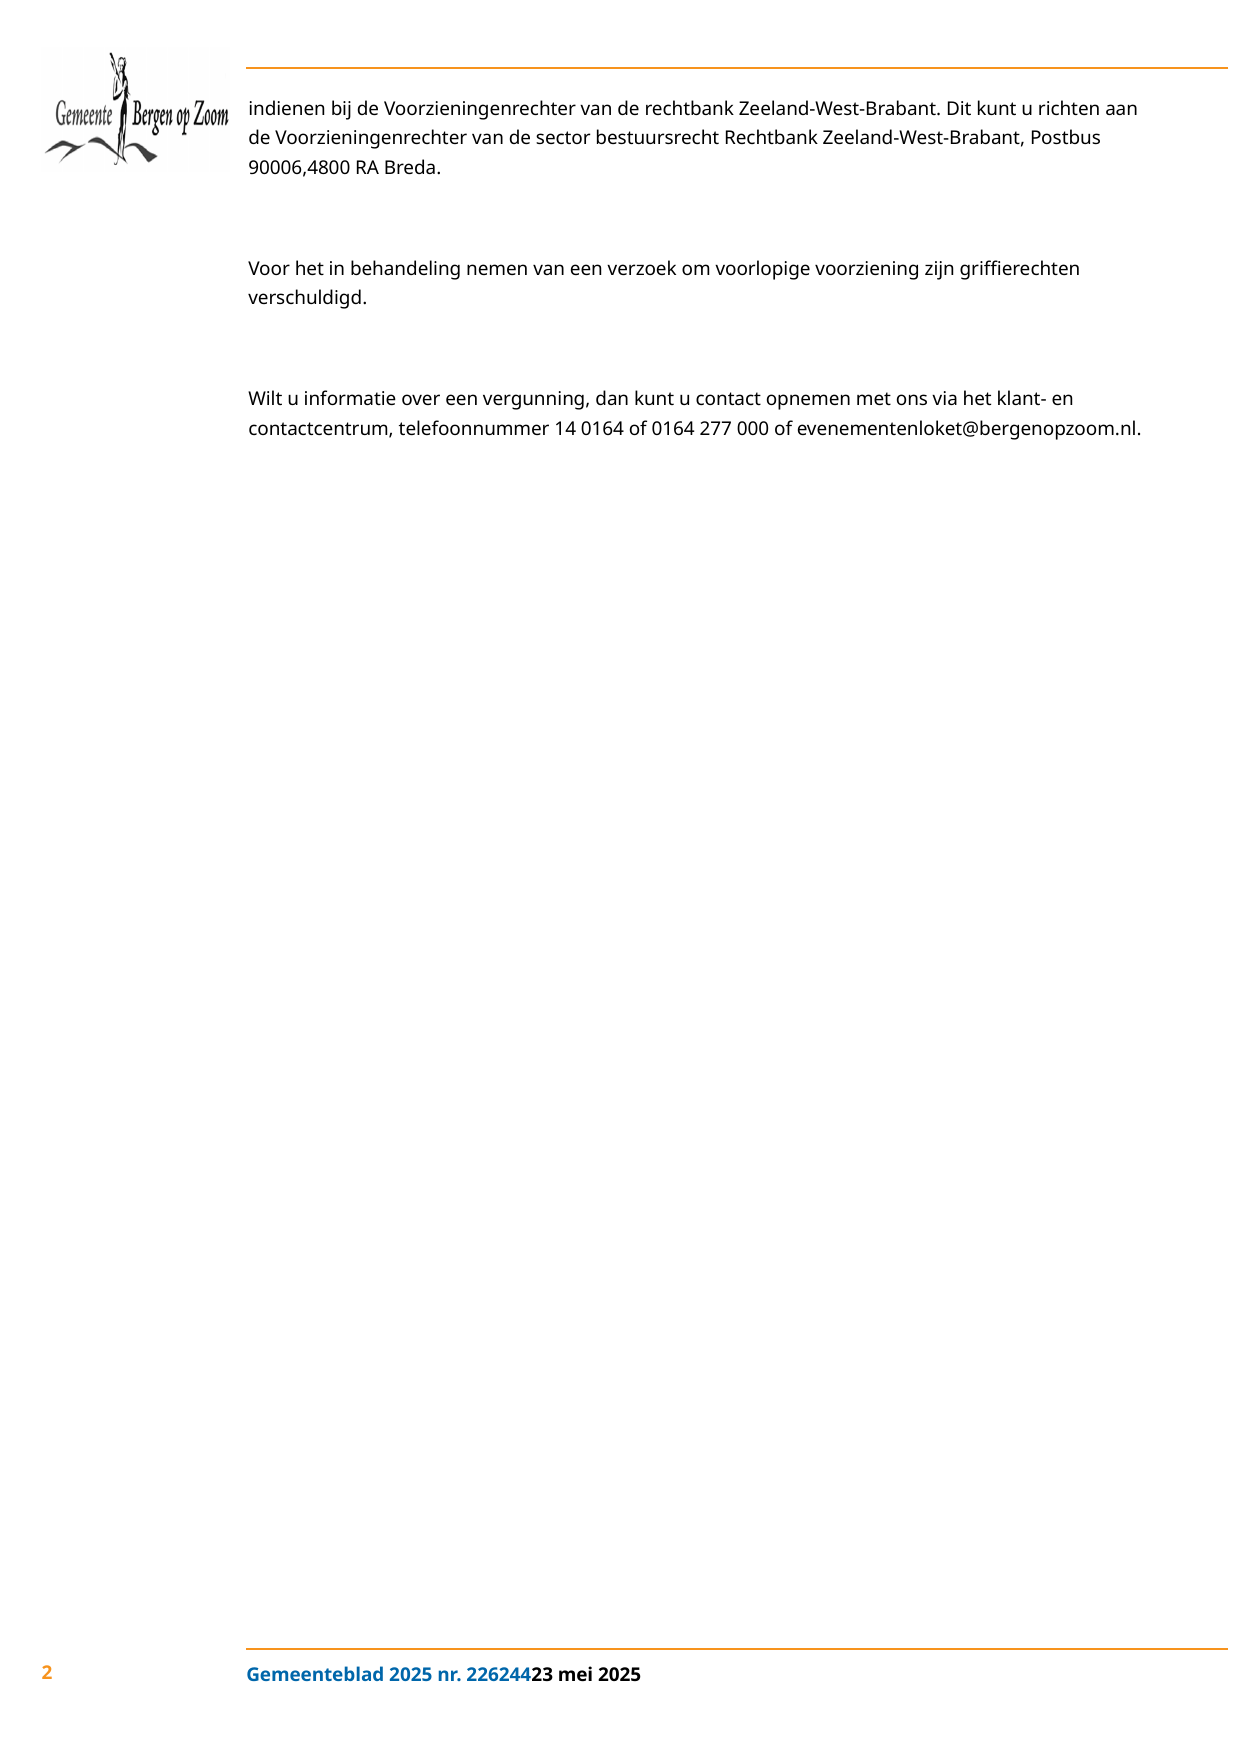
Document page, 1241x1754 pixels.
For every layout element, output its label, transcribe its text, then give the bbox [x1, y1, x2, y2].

text indienen bij de Voorzieningenrechter van de rechtbank Zeeland-West-Brabant. Dit kunt u richten aan de Voorzieningenrechter van de sector bestuursrecht Rechtbank Zeeland-West-Brabant, Postbus 90006,4800 RA Breda. [248, 95, 1152, 180]
text Voor het in behandeling nemen van een verzoek om voorlopige voorziening zijn griffierechten verschuldigd. [248, 255, 1152, 310]
text Wilt u informatie over een vergunning, dan kunt u contact opnemen met ons via het klant- en contactcentrum, telefoonnummer 14 0164 of 0164 277 000 of evenementenloket@bergenopzoom.nl. [248, 385, 1152, 441]
picture [41, 47, 231, 172]
